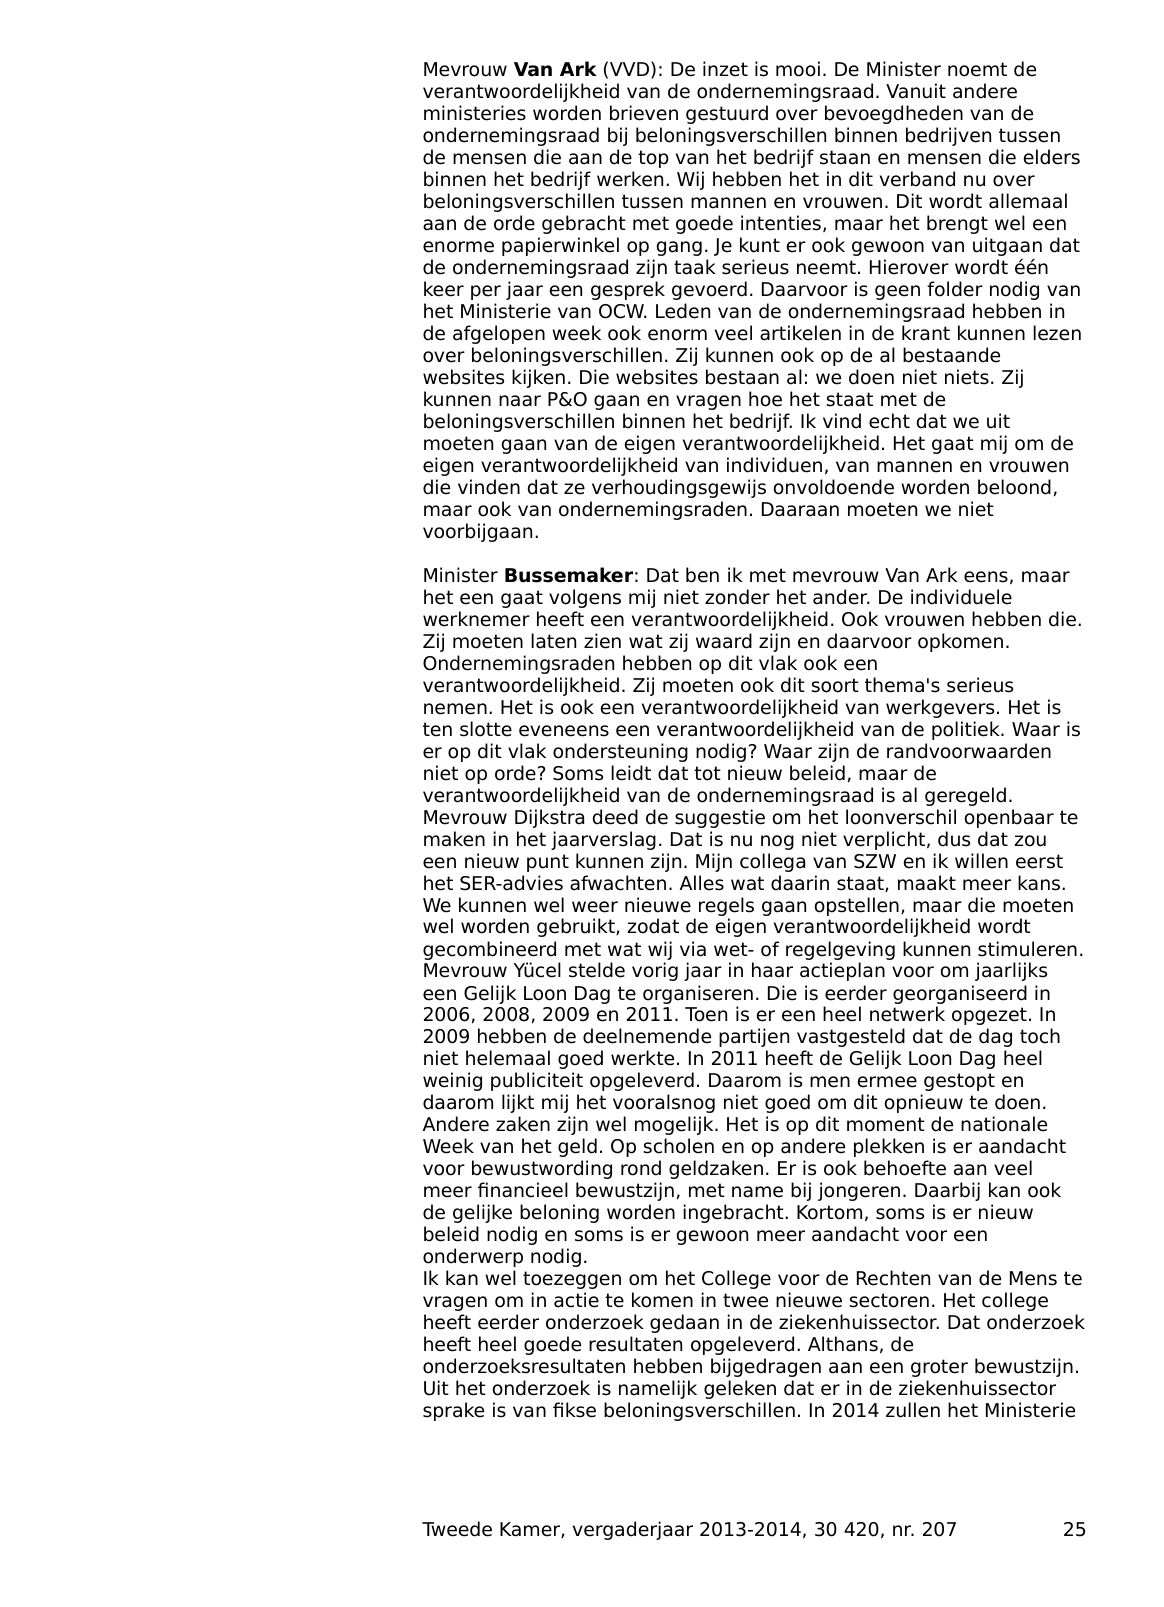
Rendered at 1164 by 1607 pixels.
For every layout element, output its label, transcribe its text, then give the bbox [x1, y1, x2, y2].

text Mevrouw Yücel stelde vorig jaar in haar actieplan voor om jaarlijks een Gelijk Loon Dag te organiseren. Die is eerder georganiseerd in 2006, 2008, 2009 en 2011. Toen is er een heel netwerk opgezet. In 2009 hebben de deelnemende partijen vastgesteld dat de dag toch niet helemaal goed werkte. In 2011 heeft de Gelijk Loon Dag heel weinig publiciteit opgeleverd. Daarom is men ermee gestopt en daarom lijkt mij het vooralsnog niet goed om dit opnieuw te doen. [422, 960, 1087, 1114]
text Ik kan wel toezeggen om het College voor de Rechten van de Mens te vragen om in actie te komen in twee nieuwe sectoren. Het college heeft eerder onderzoek gedaan in de ziekenhuissector. Dat onderzoek heeft heel goede resultaten opgeleverd. Althans, de onderzoeksresultaten hebben bijgedragen aan een groter bewustzijn. Uit het onderzoek is namelijk geleken dat er in de ziekenhuissector sprake is van fikse beloningsverschillen. In 2014 zullen het Ministerie [422, 1268, 1087, 1422]
text Mevrouw Van Ark (VVD): De inzet is mooi. De Minister noemt de verantwoordelijkheid van de ondernemingsraad. Vanuit andere ministeries worden brieven gestuurd over bevoegdheden van de ondernemingsraad bij beloningsverschillen binnen bedrijven tussen de mensen die aan de top van het bedrijf staan en mensen die elders binnen het bedrijf werken. Wij hebben het in dit verband nu over beloningsverschillen tussen mannen en vrouwen. Dit wordt allemaal aan de orde gebracht met goede intenties, maar het brengt wel een enorme papierwinkel op gang. Je kunt er ook gewoon van uitgaan dat de ondernemingsraad zijn taak serieus neemt. Hierover wordt één keer per jaar een gesprek gevoerd. Daarvoor is geen folder nodig van het Ministerie van OCW. Leden van de ondernemingsraad hebben in de afgelopen week ook enorm veel artikelen in de krant kunnen lezen over beloningsverschillen. Zij kunnen ook op de al bestaande websites kijken. Die websites bestaan al: we doen niet niets. Zij kunnen naar P&O gaan en vragen hoe het staat met de beloningsverschillen binnen het bedrijf. Ik vind echt dat we uit moeten gaan van de eigen verantwoordelijkheid. Het gaat mij om de eigen verantwoordelijkheid van individuen, van mannen en vrouwen die vinden dat ze verhoudingsgewijs onvoldoende worden beloond, maar ook van ondernemingsraden. Daaraan moeten we niet voorbijgaan. [422, 59, 1087, 543]
text Minister Bussemaker: Dat ben ik met mevrouw Van Ark eens, maar het een gaat volgens mij niet zonder het ander. De individuele werknemer heeft een verantwoordelijkheid. Ook vrouwen hebben die. Zij moeten laten zien wat zij waard zijn en daarvoor opkomen. Ondernemingsraden hebben op dit vlak ook een verantwoordelijkheid. Zij moeten ook dit soort thema's serieus nemen. Het is ook een verantwoordelijkheid van werkgevers. Het is ten slotte eveneens een verantwoordelijkheid van de politiek. Waar is er op dit vlak ondersteuning nodig? Waar zijn de randvoorwaarden niet op orde? Soms leidt dat tot nieuw beleid, maar de verantwoordelijkheid van de ondernemingsraad is al geregeld. Mevrouw Dijkstra deed de suggestie om het loonverschil openbaar te maken in het jaarverslag. Dat is nu nog niet verplicht, dus dat zou een nieuw punt kunnen zijn. Mijn collega van SZW en ik willen eerst het SER-advies afwachten. Alles wat daarin staat, maakt meer kans. We kunnen wel weer nieuwe regels gaan opstellen, maar die moeten wel worden gebruikt, zodat de eigen verantwoordelijkheid wordt gecombineerd met wat wij via wet- of regelgeving kunnen stimuleren. [422, 565, 1087, 960]
text Andere zaken zijn wel mogelijk. Het is op dit moment de nationale Week van het geld. Op scholen en op andere plekken is er aandacht voor bewustwording rond geldzaken. Er is ook behoefte aan veel meer financieel bewustzijn, met name bij jongeren. Daarbij kan ook de gelijke beloning worden ingebracht. Kortom, soms is er nieuw beleid nodig en soms is er gewoon meer aandacht voor een onderwerp nodig. [422, 1114, 1087, 1268]
